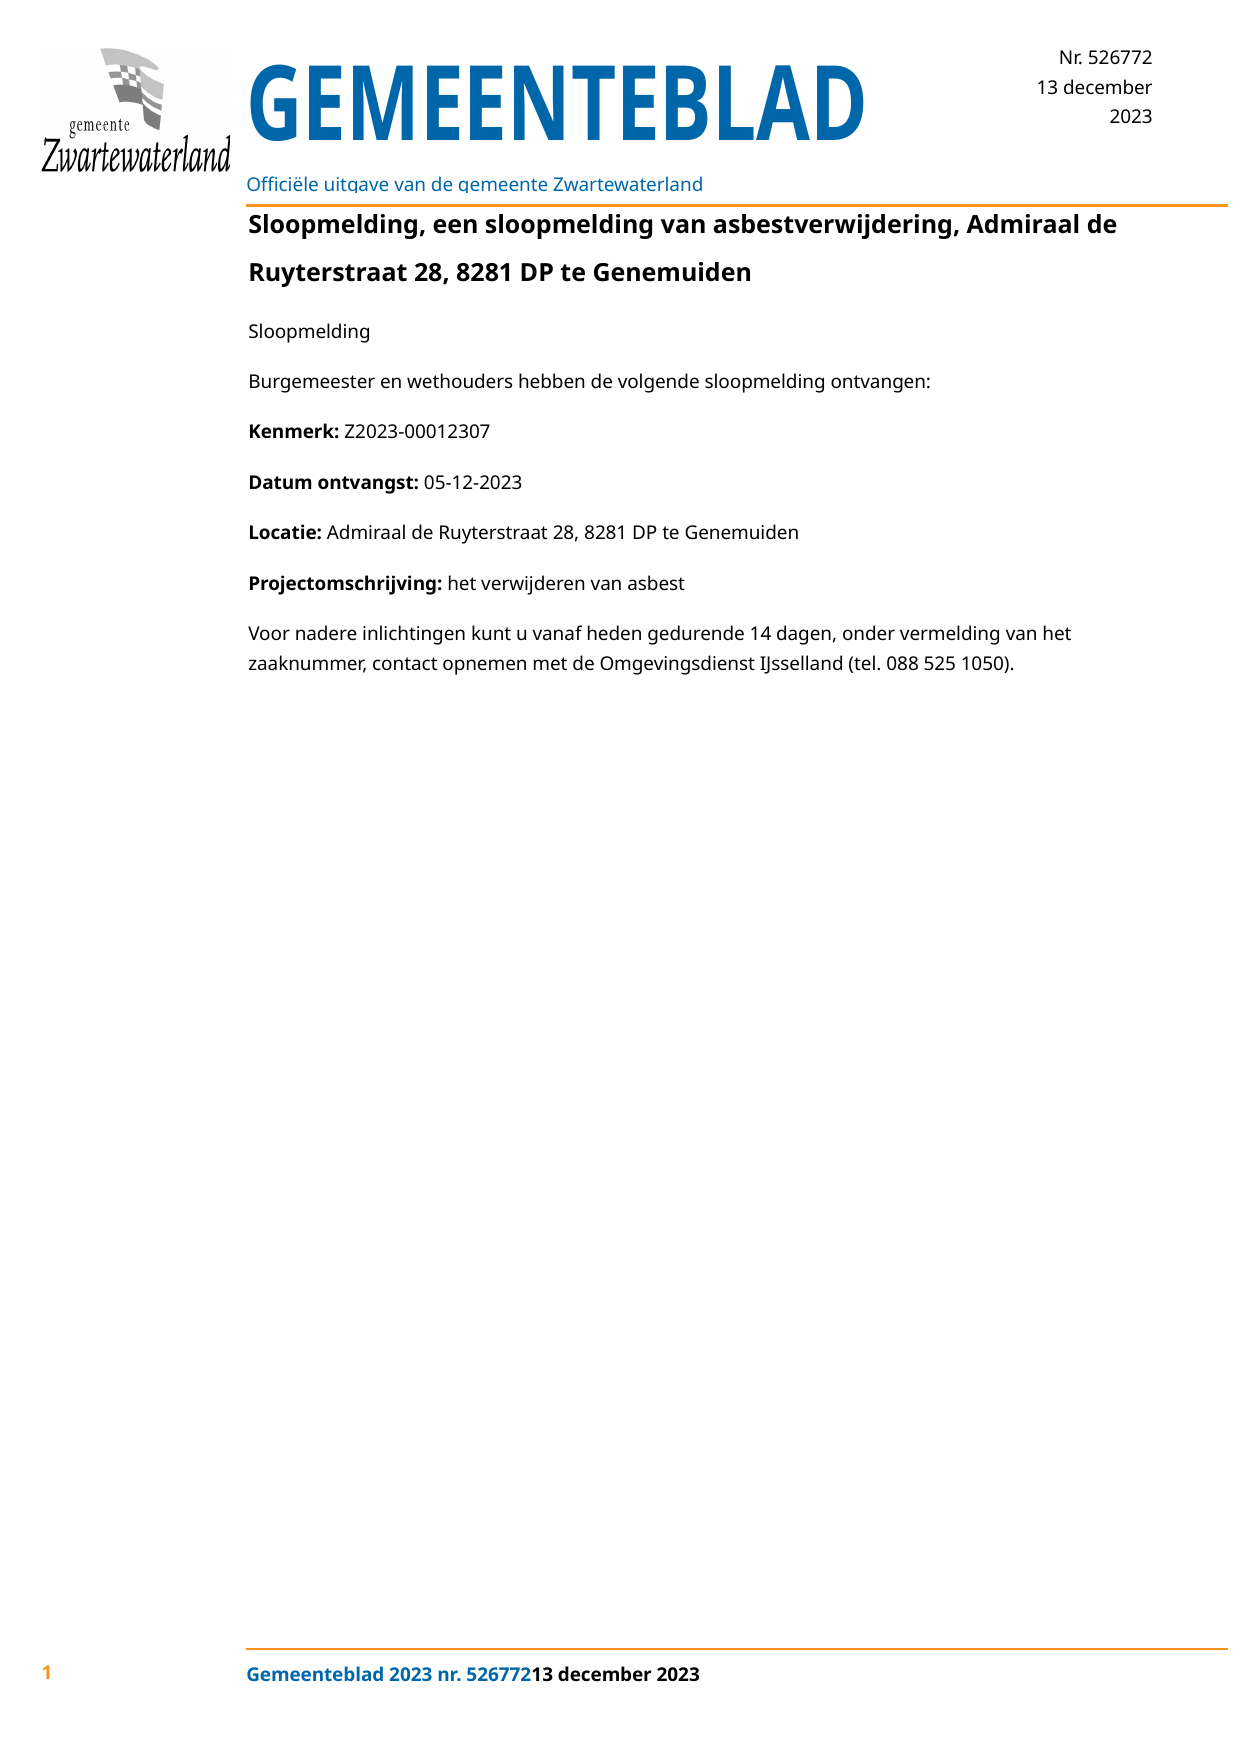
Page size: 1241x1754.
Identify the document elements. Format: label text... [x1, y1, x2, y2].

text Sloopmelding [248, 318, 1152, 344]
text Voor nadere inlichtingen kunt u vanaf heden gedurende 14 dagen, onder vermelding van het zaaknummer, contact opnemen met de Omgevingsdienst IJsselland (tel. 088 525 1050). [248, 620, 1152, 676]
text Burgemeester en wethouders hebben de volgende sloopmelding ontvangen: [248, 368, 1152, 394]
text Locatie: Admiraal de Ruyterstraat 28, 8281 DP te Genemuiden [248, 519, 1152, 545]
text Sloopmelding, een sloopmelding van asbestverwijdering, Admiraal de Ruyterstraat 28, 8281 DP te Genemuiden [248, 207, 1152, 288]
text Kenmerk: Z2023-00012307 [248, 419, 1152, 444]
picture [41, 47, 231, 172]
text Projectomschrijving: het verwijderen van asbest [248, 570, 1152, 596]
text Datum ontvangst: 05-12-2023 [248, 469, 1152, 495]
